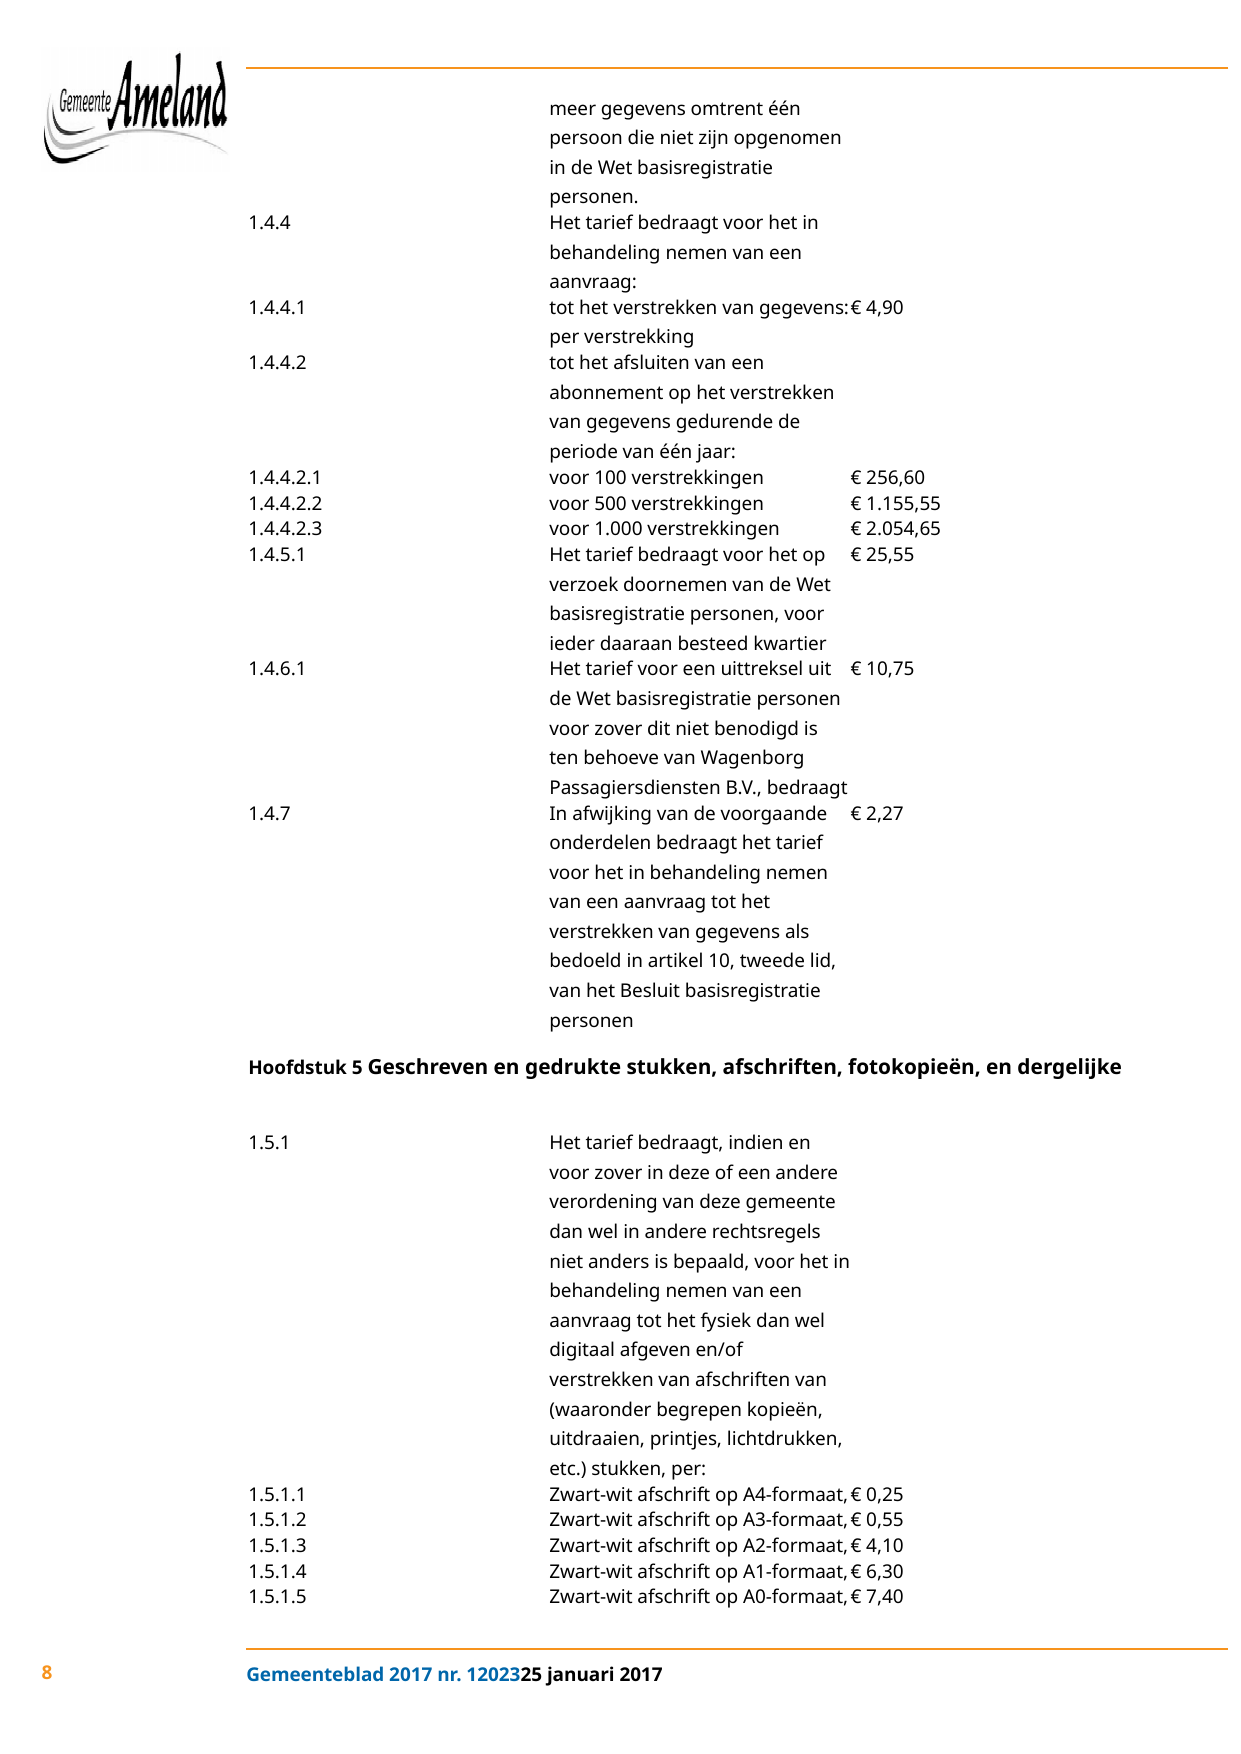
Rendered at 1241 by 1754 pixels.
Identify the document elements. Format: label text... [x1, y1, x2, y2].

table_cell € 7,40 [850, 1584, 1152, 1609]
table_cell 1.4.4.2.1 [248, 464, 549, 490]
table_cell € 25,55 [850, 541, 1152, 656]
table_cell voor 1.000 verstrekkingen [549, 515, 850, 541]
table_cell € 0,55 [850, 1506, 1152, 1532]
table_header Het tarief bedraagt, indien en voor zover in deze of een andere verordening van deze gemeente dan wel in andere rechtsregels niet anders is bepaald, voor het in behandeling nemen van een aanvraag tot het fysiek dan wel digitaal afgeven en/of verstrekken van afschriften van (waaronder begrepen kopieën, uitdraaien, printjes, lichtdrukken, etc.) stukken, per: [549, 1130, 850, 1481]
table_cell tot het verstrekken van gegevens: per verstrekking [549, 294, 850, 349]
picture [41, 47, 231, 172]
table_cell Het tarief bedraagt voor het in behandeling nemen van een aanvraag: [549, 209, 850, 294]
table_cell € 256,60 [850, 464, 1152, 490]
table_cell 1.4.7 [248, 800, 549, 1032]
table_cell 1.4.4.2.2 [248, 490, 549, 515]
table_cell 1.4.4.2 [248, 350, 549, 464]
table_header 1.5.1 [248, 1130, 549, 1481]
table_cell € 1.155,55 [850, 490, 1152, 515]
table_cell voor 500 verstrekkingen [549, 490, 850, 515]
table_cell € 2,27 [850, 800, 1152, 1032]
table_cell 1.5.1.3 [248, 1532, 549, 1558]
table_cell € 4,10 [850, 1532, 1152, 1558]
text Hoofdstuk 5 Geschreven en gedrukte stukken, afschriften, fotokopieën, en dergelijke [248, 1052, 1152, 1080]
table_cell [248, 95, 549, 209]
table_cell € 10,75 [850, 656, 1152, 800]
table_cell Zwart-wit afschrift op A4-formaat, [549, 1481, 850, 1506]
table_cell 1.5.1.5 [248, 1584, 549, 1609]
table_cell Zwart-wit afschrift op A2-formaat, [549, 1532, 850, 1558]
table_cell Het tarief voor een uittreksel uit de Wet basisregistratie personen voor zover dit niet benodigd is ten behoeve van Wagenborg Passagiersdiensten B.V., bedraagt [549, 656, 850, 800]
table_cell € 6,30 [850, 1558, 1152, 1584]
table_cell meer gegevens omtrent één persoon die niet zijn opgenomen in de Wet basisregistratie personen. [549, 95, 850, 209]
table_cell [850, 209, 1152, 294]
table_cell Zwart-wit afschrift op A1-formaat, [549, 1558, 850, 1584]
table_header [850, 1130, 1152, 1481]
table_cell voor 100 verstrekkingen [549, 464, 850, 490]
table_cell 1.4.6.1 [248, 656, 549, 800]
table_cell 1.4.4.1 [248, 294, 549, 349]
table_cell In afwijking van de voorgaande onderdelen bedraagt het tarief voor het in behandeling nemen van een aanvraag tot het verstrekken van gegevens als bedoeld in artikel 10, tweede lid, van het Besluit basisregistratie personen [549, 800, 850, 1032]
table_cell € 0,25 [850, 1481, 1152, 1506]
table_cell [850, 350, 1152, 464]
table_cell 1.4.4.2.3 [248, 515, 549, 541]
table_cell € 4,90 [850, 294, 1152, 349]
table_cell 1.5.1.2 [248, 1506, 549, 1532]
table_cell tot het afsluiten van een abonnement op het verstrekken van gegevens gedurende de periode van één jaar: [549, 350, 850, 464]
table_cell Zwart-wit afschrift op A3-formaat, [549, 1506, 850, 1532]
table_cell 1.4.5.1 [248, 541, 549, 656]
table_cell Zwart-wit afschrift op A0-formaat, [549, 1584, 850, 1609]
table_cell 1.5.1.4 [248, 1558, 549, 1584]
table_cell 1.4.4 [248, 209, 549, 294]
table_cell [850, 95, 1152, 209]
table_cell 1.5.1.1 [248, 1481, 549, 1506]
table_cell Het tarief bedraagt voor het op verzoek doornemen van de Wet basisregistratie personen, voor ieder daaraan besteed kwartier [549, 541, 850, 656]
table_cell € 2.054,65 [850, 515, 1152, 541]
